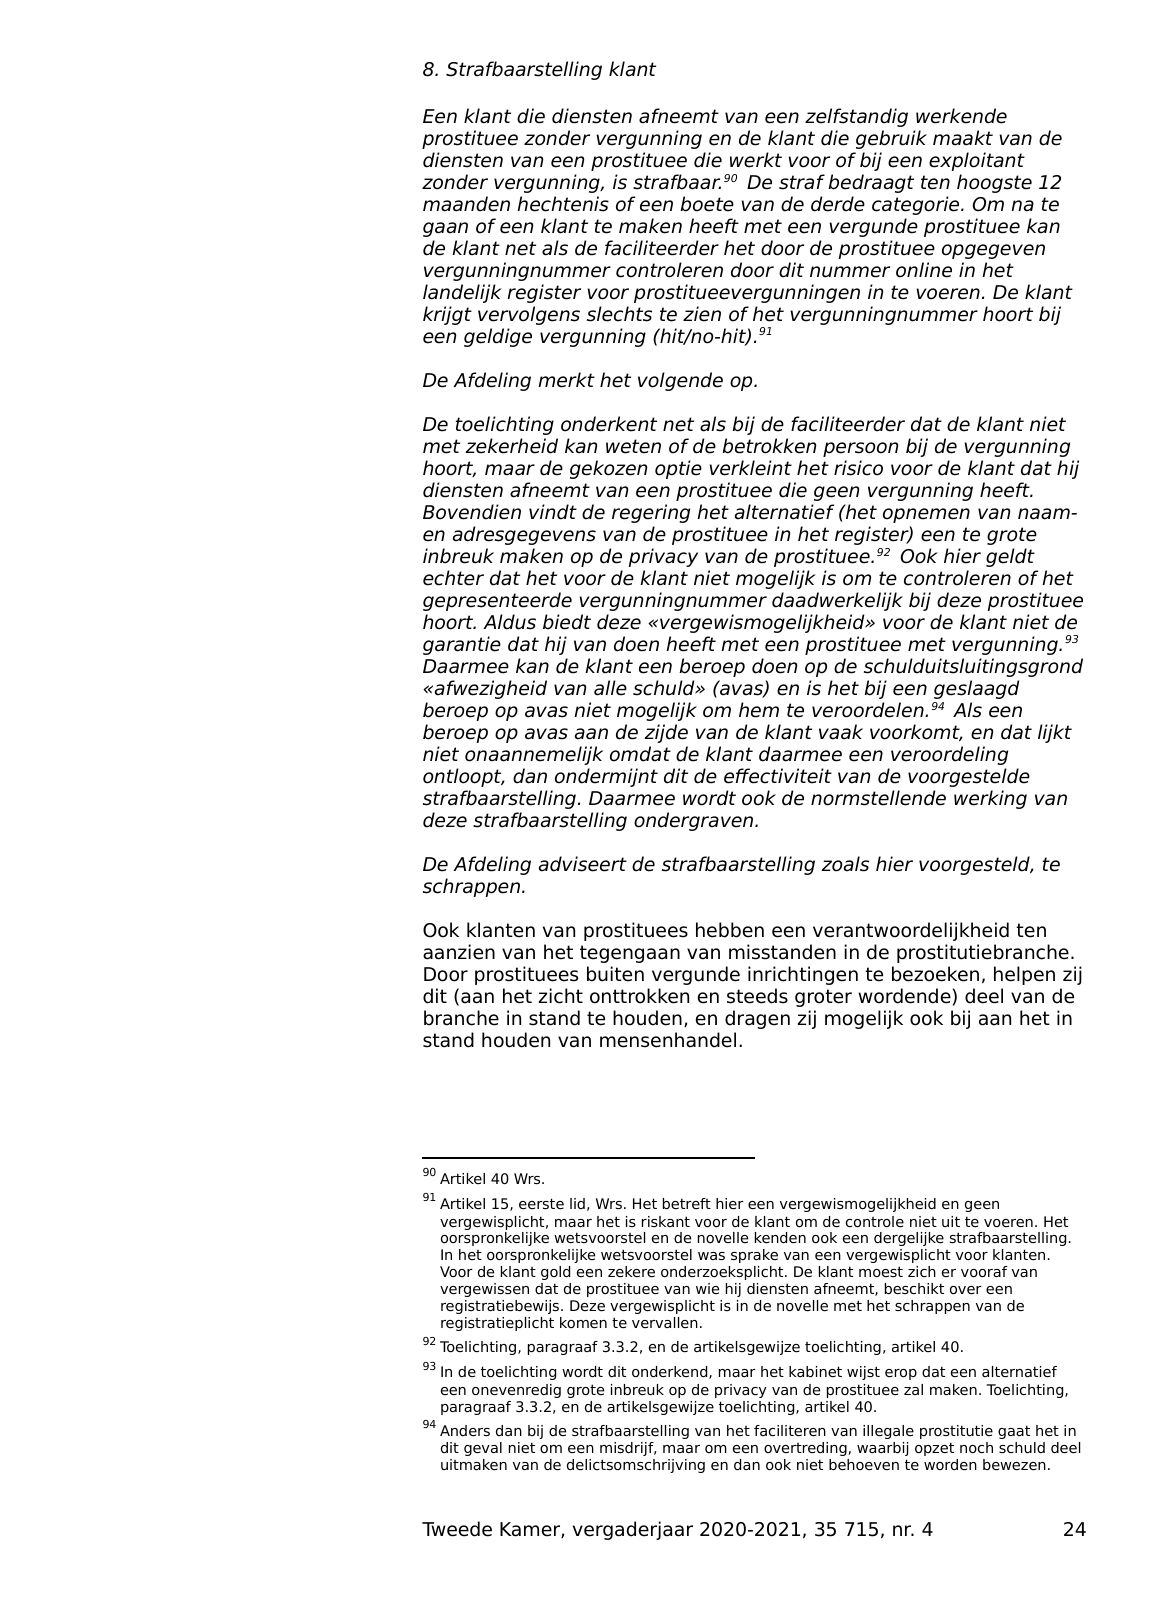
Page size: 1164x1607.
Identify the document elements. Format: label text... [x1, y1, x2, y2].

text De Afdeling merkt het volgende op. [422, 370, 1087, 392]
text Anders dan bij de strafbaarstelling van het faciliteren van illegale prostitutie gaat het in dit geval niet om een misdrijf, maar om een overtreding, waarbij opzet noch schuld deel uitmaken van de delictsomschrijving en dan ook niet behoeven te worden bewezen. [422, 1418, 1087, 1474]
subtitle 8. Strafbaarstelling klant [422, 59, 1087, 81]
text Ook klanten van prostituees hebben een verantwoordelijkheid ten aanzien van het tegengaan van misstanden in de prostitutiebranche. Door prostituees buiten vergunde inrichtingen te bezoeken, helpen zij dit (aan het zicht onttrokken en steeds groter wordende) deel van de branche in stand te houden, en dragen zij mogelijk ook bij aan het in stand houden van mensenhandel. [422, 920, 1087, 1052]
text De toelichting onderkent net als bij de faciliteerder dat de klant niet met zekerheid kan weten of de betrokken persoon bij de vergunning hoort, maar de gekozen optie verkleint het risico voor de klant dat hij diensten afneemt van een prostituee die geen vergunning heeft. Bovendien vindt de regering het alternatief (het opnemen van naam- en adresgegevens van de prostituee in het register) een te grote inbreuk maken op de privacy van de prostituee. Ook hier geldt echter dat het voor de klant niet mogelijk is om te controleren of het gepresenteerde vergunningnummer daadwerkelijk bij deze prostituee hoort. Aldus biedt deze «vergewismogelijkheid» voor de klant niet de garantie dat hij van doen heeft met een prostituee met vergunning. Daarmee kan de klant een beroep doen op de schulduitsluitingsgrond «afwezigheid van alle schuld» (avas) en is het bij een geslaagd beroep op avas niet mogelijk om hem te veroordelen. Als een beroep op avas aan de zijde van de klant vaak voorkomt, en dat lijkt niet onaannemelijk omdat de klant daarmee een veroordeling ontloopt, dan ondermijnt dit de effectiviteit van de voorgestelde strafbaarstelling. Daarmee wordt ook de normstellende werking van deze strafbaarstelling ondergraven. [422, 414, 1087, 832]
text Een klant die diensten afneemt van een zelfstandig werkende prostituee zonder vergunning en de klant die gebruik maakt van de diensten van een prostituee die werkt voor of bij een exploitant zonder vergunning, is strafbaar. De straf bedraagt ten hoogste 12 maanden hechtenis of een boete van de derde categorie. Om na te gaan of een klant te maken heeft met een vergunde prostituee kan de klant net als de faciliteerder het door de prostituee opgegeven vergunningnummer controleren door dit nummer online in het landelijk register voor prostitueevergunningen in te voeren. De klant krijgt vervolgens slechts te zien of het vergunningnummer hoort bij een geldige vergunning (hit/no-hit). [422, 106, 1087, 348]
text Artikel 40 Wrs. [422, 1167, 1087, 1189]
text De Afdeling adviseert de strafbaarstelling zoals hier voorgesteld, te schrappen. [422, 854, 1087, 898]
text Toelichting, paragraaf 3.3.2, en de artikelsgewijze toelichting, artikel 40. [422, 1335, 1087, 1357]
text Artikel 15, eerste lid, Wrs. Het betreft hier een vergewismogelijkheid en geen vergewisplicht, maar het is riskant voor de klant om de controle niet uit te voeren. Het oorspronkelijke wetsvoorstel en de novelle kenden ook een dergelijke strafbaarstelling. In het oorspronkelijke wetsvoorstel was sprake van een vergewisplicht voor klanten. Voor de klant gold een zekere onderzoeksplicht. De klant moest zich er vooraf van vergewissen dat de prostituee van wie hij diensten afneemt, beschikt over een registratiebewijs. Deze vergewisplicht is in de novelle met het schrappen van de registratieplicht komen te vervallen. [422, 1192, 1087, 1332]
text In de toelichting wordt dit onderkend, maar het kabinet wijst erop dat een alternatief een onevenredig grote inbreuk op de privacy van de prostituee zal maken. Toelichting, paragraaf 3.3.2, en de artikelsgewijze toelichting, artikel 40. [422, 1360, 1087, 1416]
